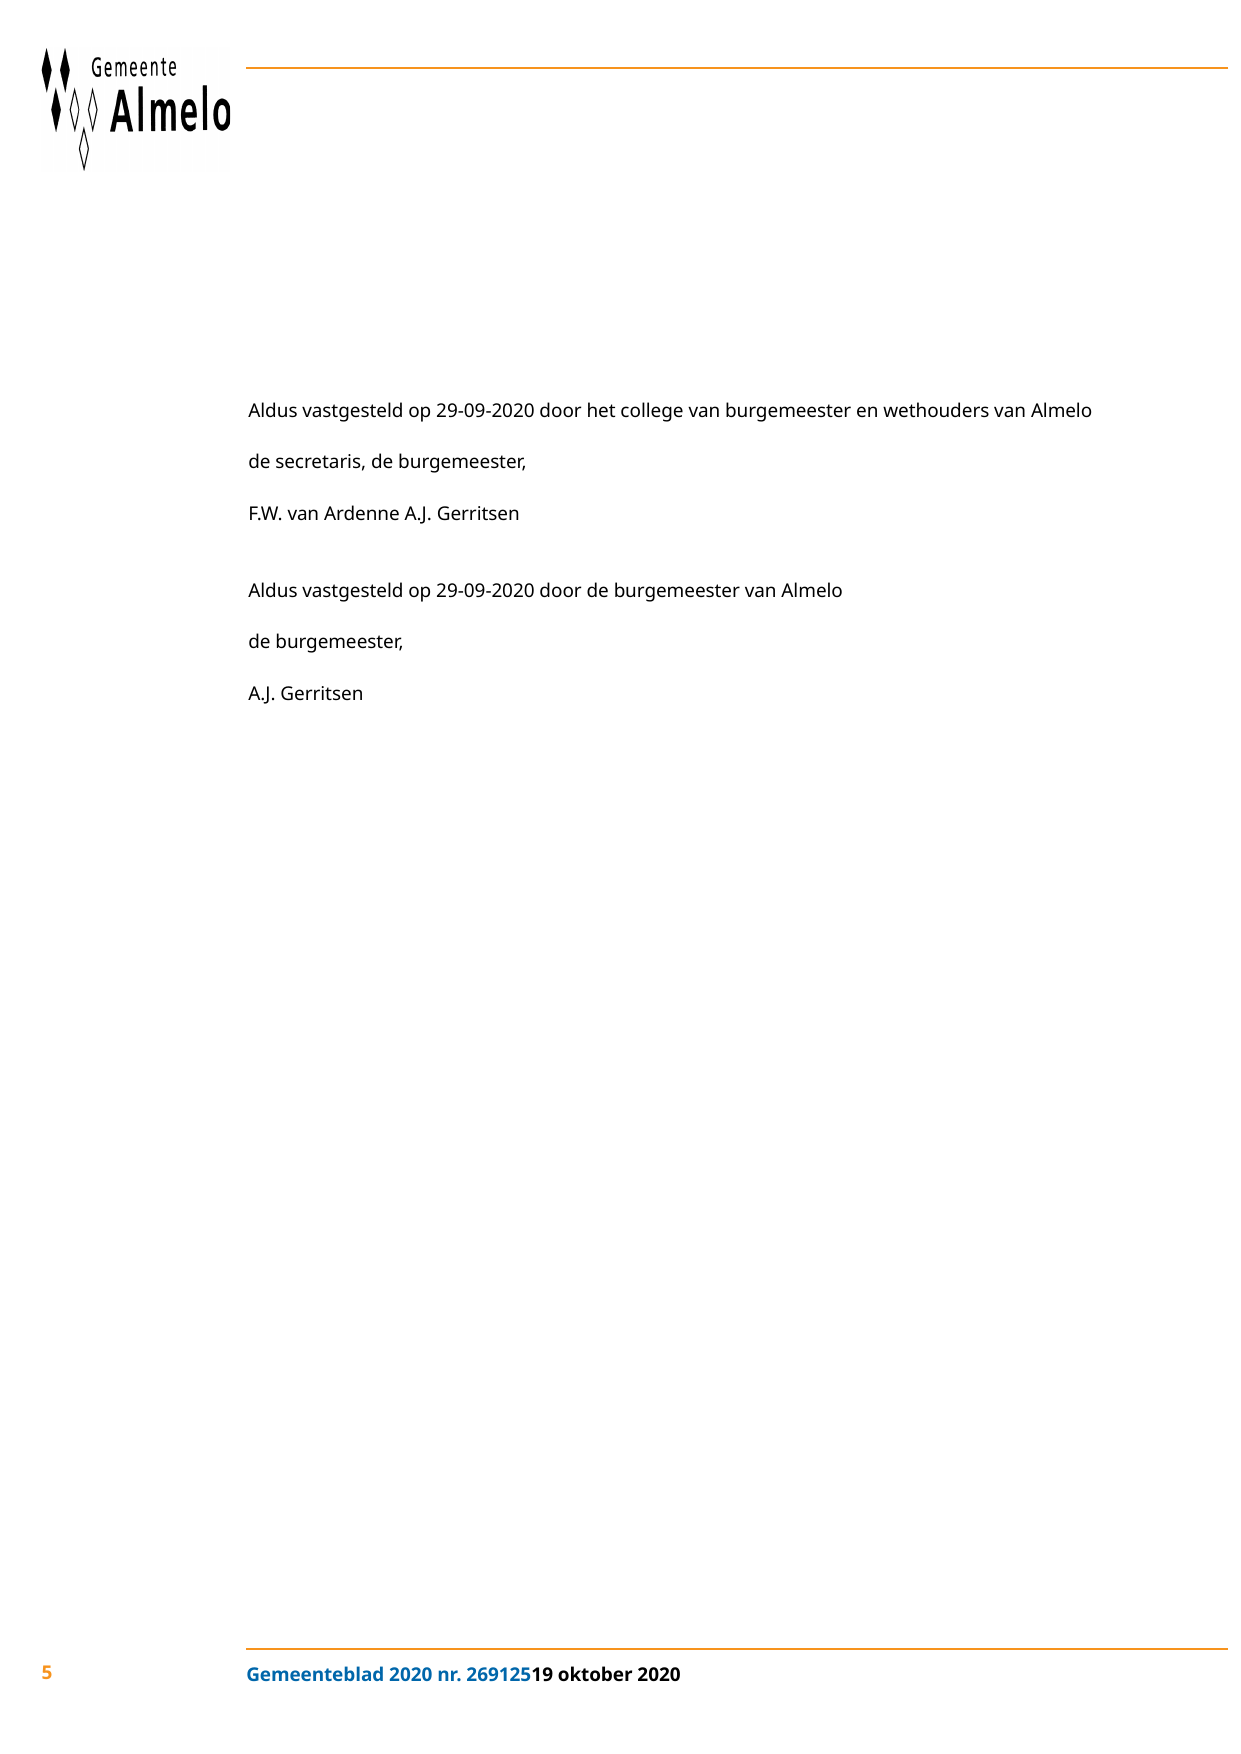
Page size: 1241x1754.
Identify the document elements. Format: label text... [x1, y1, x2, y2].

text F.W. van Ardenne A.J. Gerritsen [248, 500, 1152, 525]
text A.J. Gerritsen [248, 680, 1152, 706]
picture [41, 47, 231, 172]
text Aldus vastgesteld op 29-09-2020 door het college van burgemeester en wethouders van Almelo [248, 397, 1152, 422]
text de secretaris, de burgemeester, [248, 448, 1152, 474]
text Aldus vastgesteld op 29-09-2020 door de burgemeester van Almelo [248, 577, 1152, 603]
text de burgemeester, [248, 628, 1152, 654]
